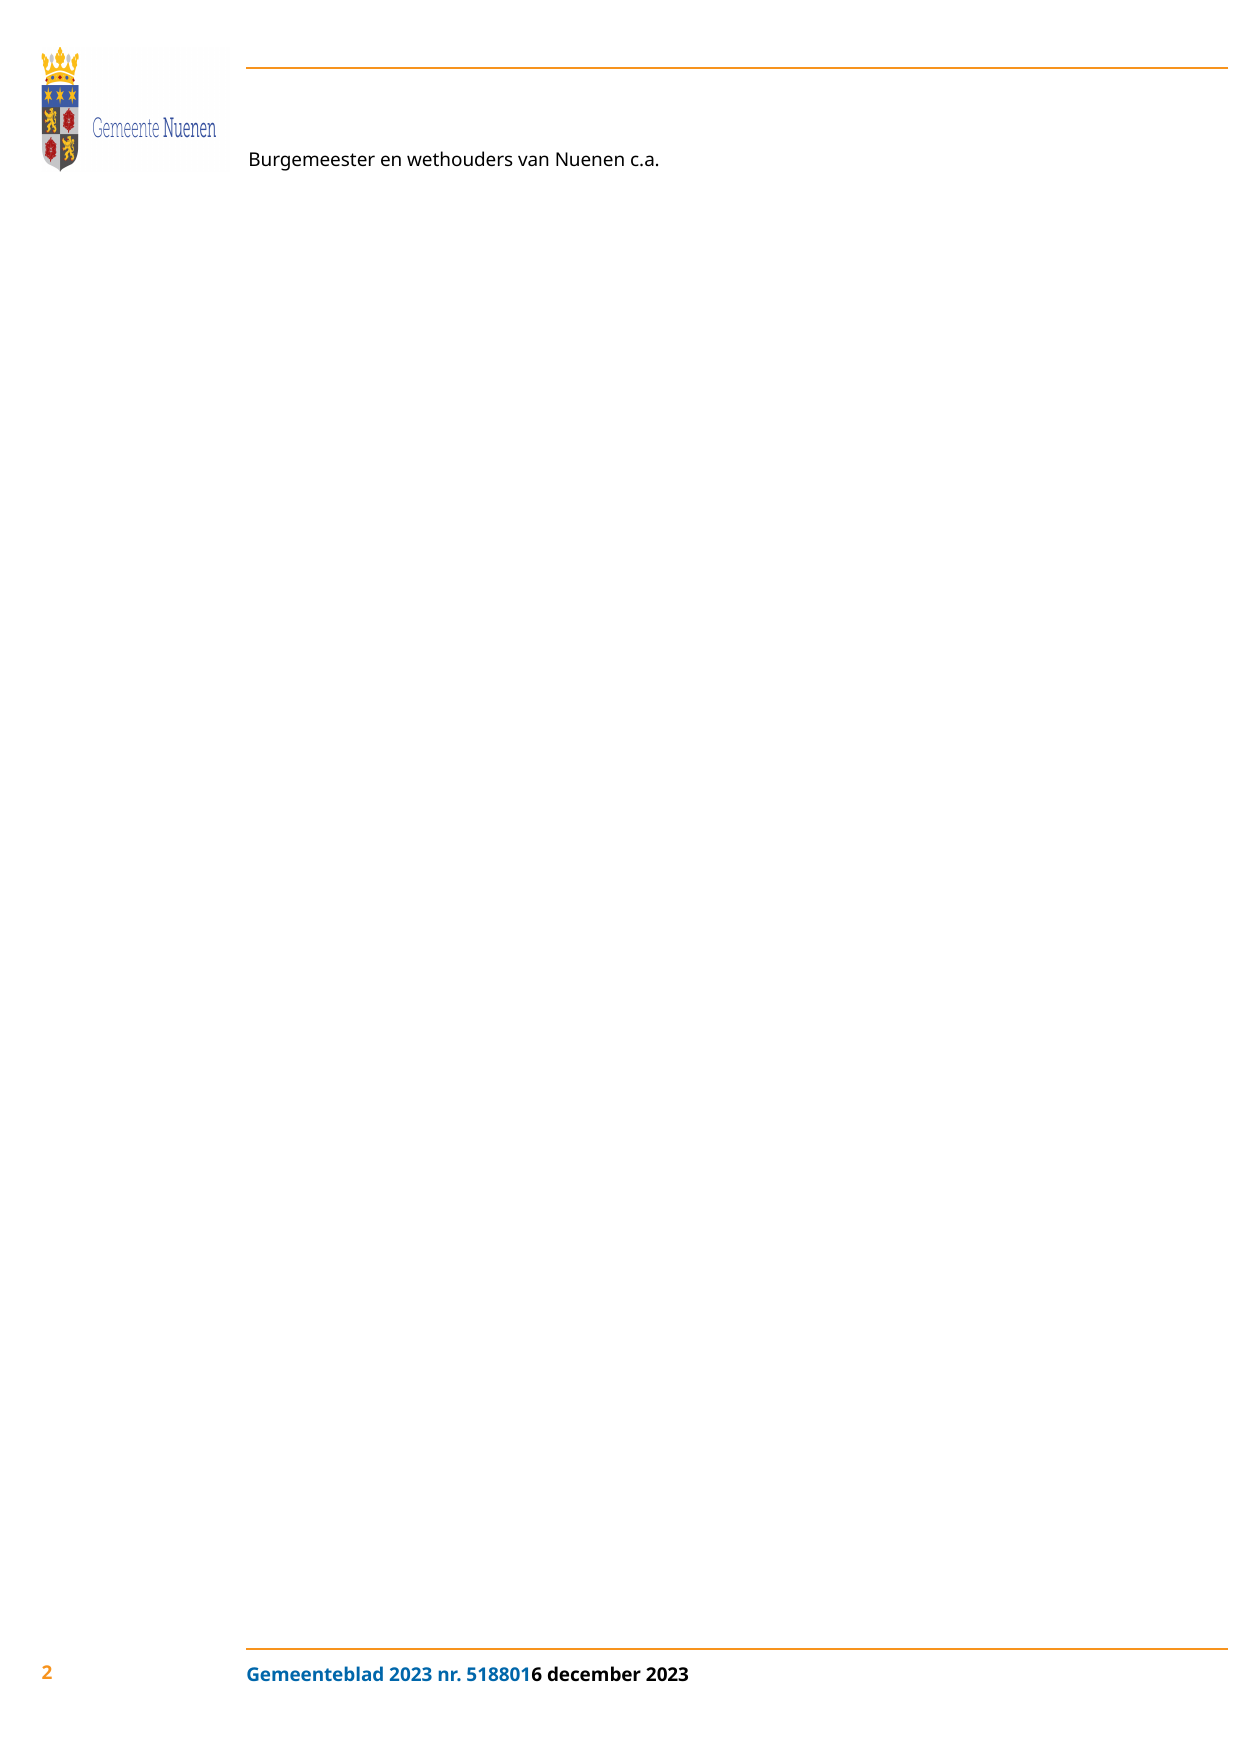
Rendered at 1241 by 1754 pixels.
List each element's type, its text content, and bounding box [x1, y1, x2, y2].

picture [41, 47, 231, 172]
text Burgemeester en wethouders van Nuenen c.a. [248, 146, 1152, 172]
